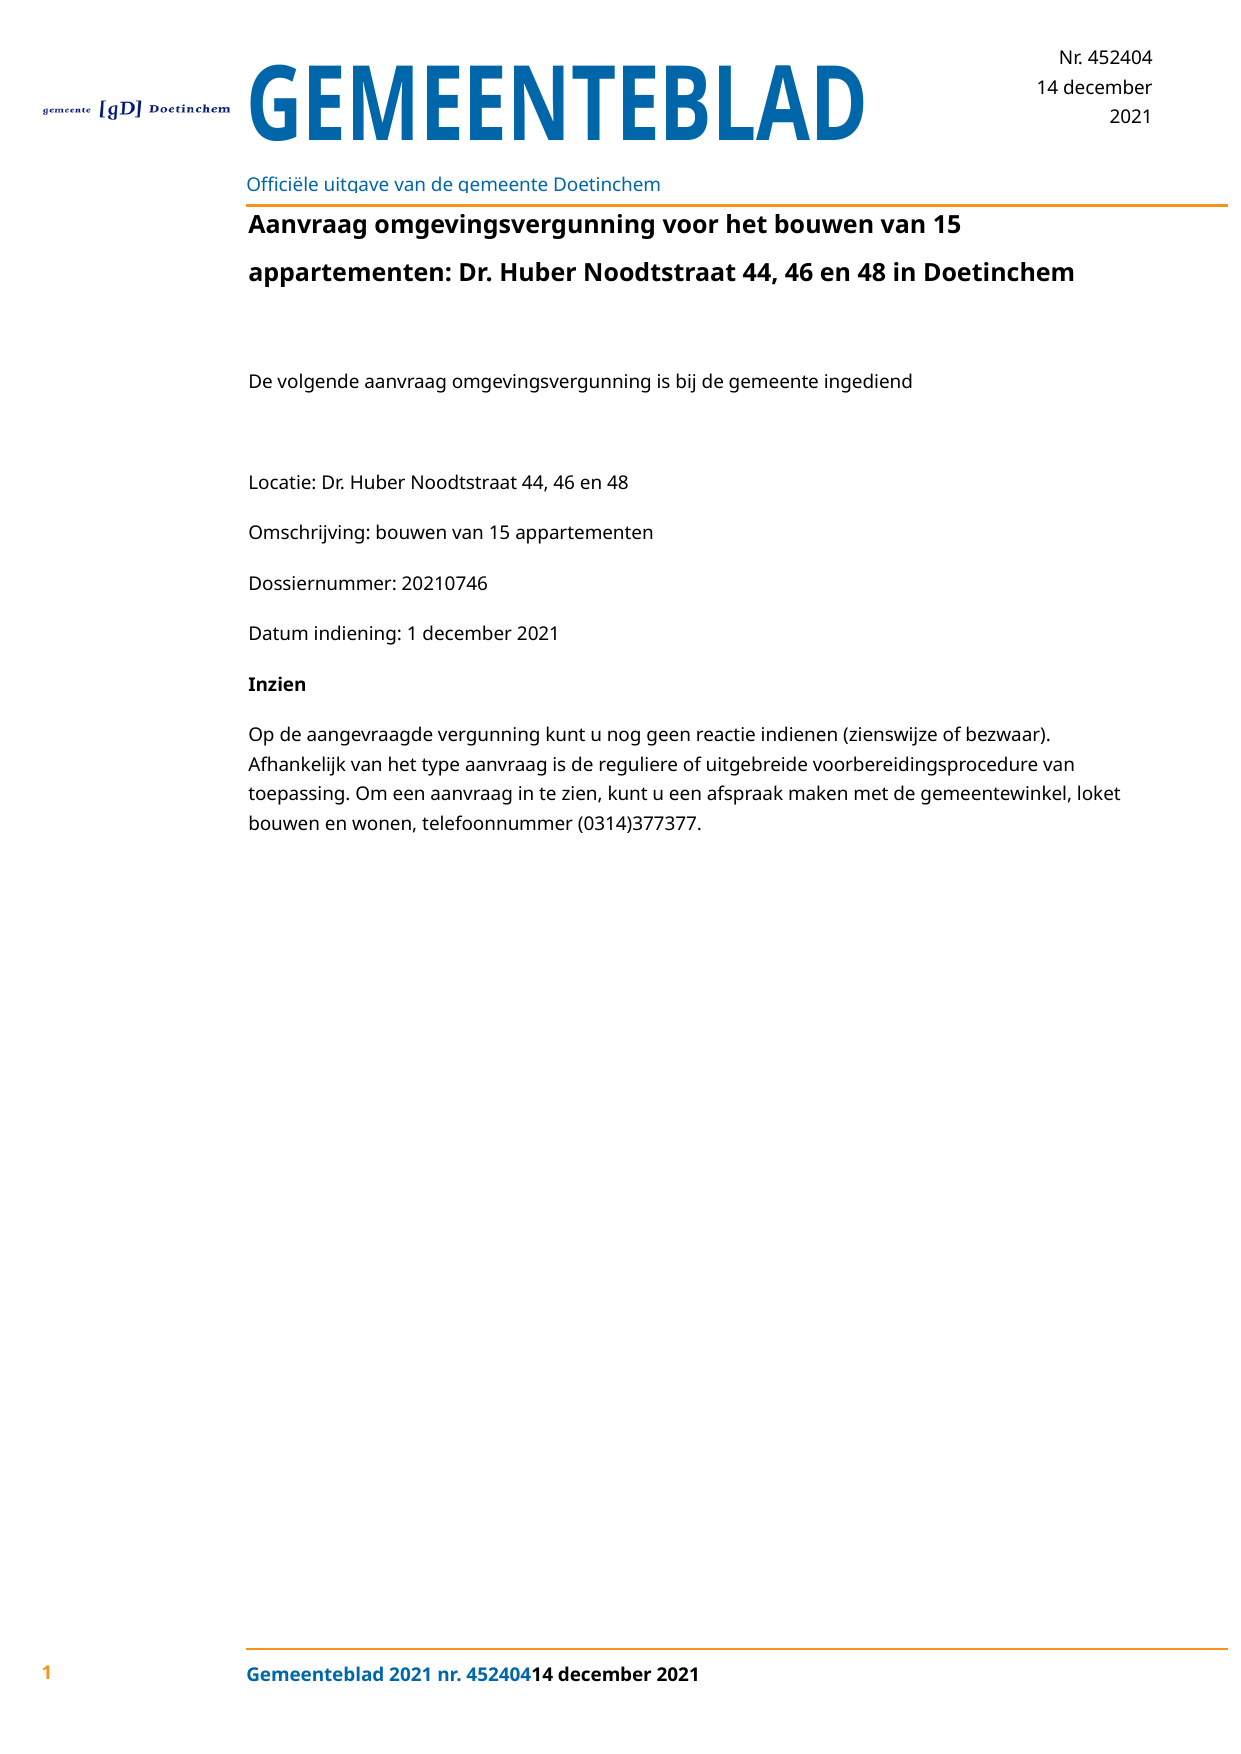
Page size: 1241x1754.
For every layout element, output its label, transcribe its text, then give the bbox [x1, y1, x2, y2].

text Locatie: Dr. Huber Noodtstraat 44, 46 en 48 [248, 469, 1152, 495]
text Op de aangevraagde vergunning kunt u nog geen reactie indienen (zienswijze of bezwaar). Afhankelijk van het type aanvraag is de reguliere of uitgebreide voorbereidingsprocedure van toepassing. Om een aanvraag in te zien, kunt u een afspraak maken met de gemeentewinkel, loket bouwen en wonen, telefoonnummer (0314)377377. [248, 721, 1152, 836]
text De volgende aanvraag omgevingsvergunning is bij de gemeente ingediend [248, 368, 1152, 394]
text Datum indiening: 1 december 2021 [248, 620, 1152, 646]
picture [41, 47, 231, 172]
text Omschrijving: bouwen van 15 appartementen [248, 519, 1152, 545]
text Dossiernummer: 20210746 [248, 570, 1152, 596]
text Inzien [248, 671, 1152, 697]
text Aanvraag omgevingsvergunning voor het bouwen van 15 appartementen: Dr. Huber Noodtstraat 44, 46 en 48 in Doetinchem [248, 207, 1152, 288]
